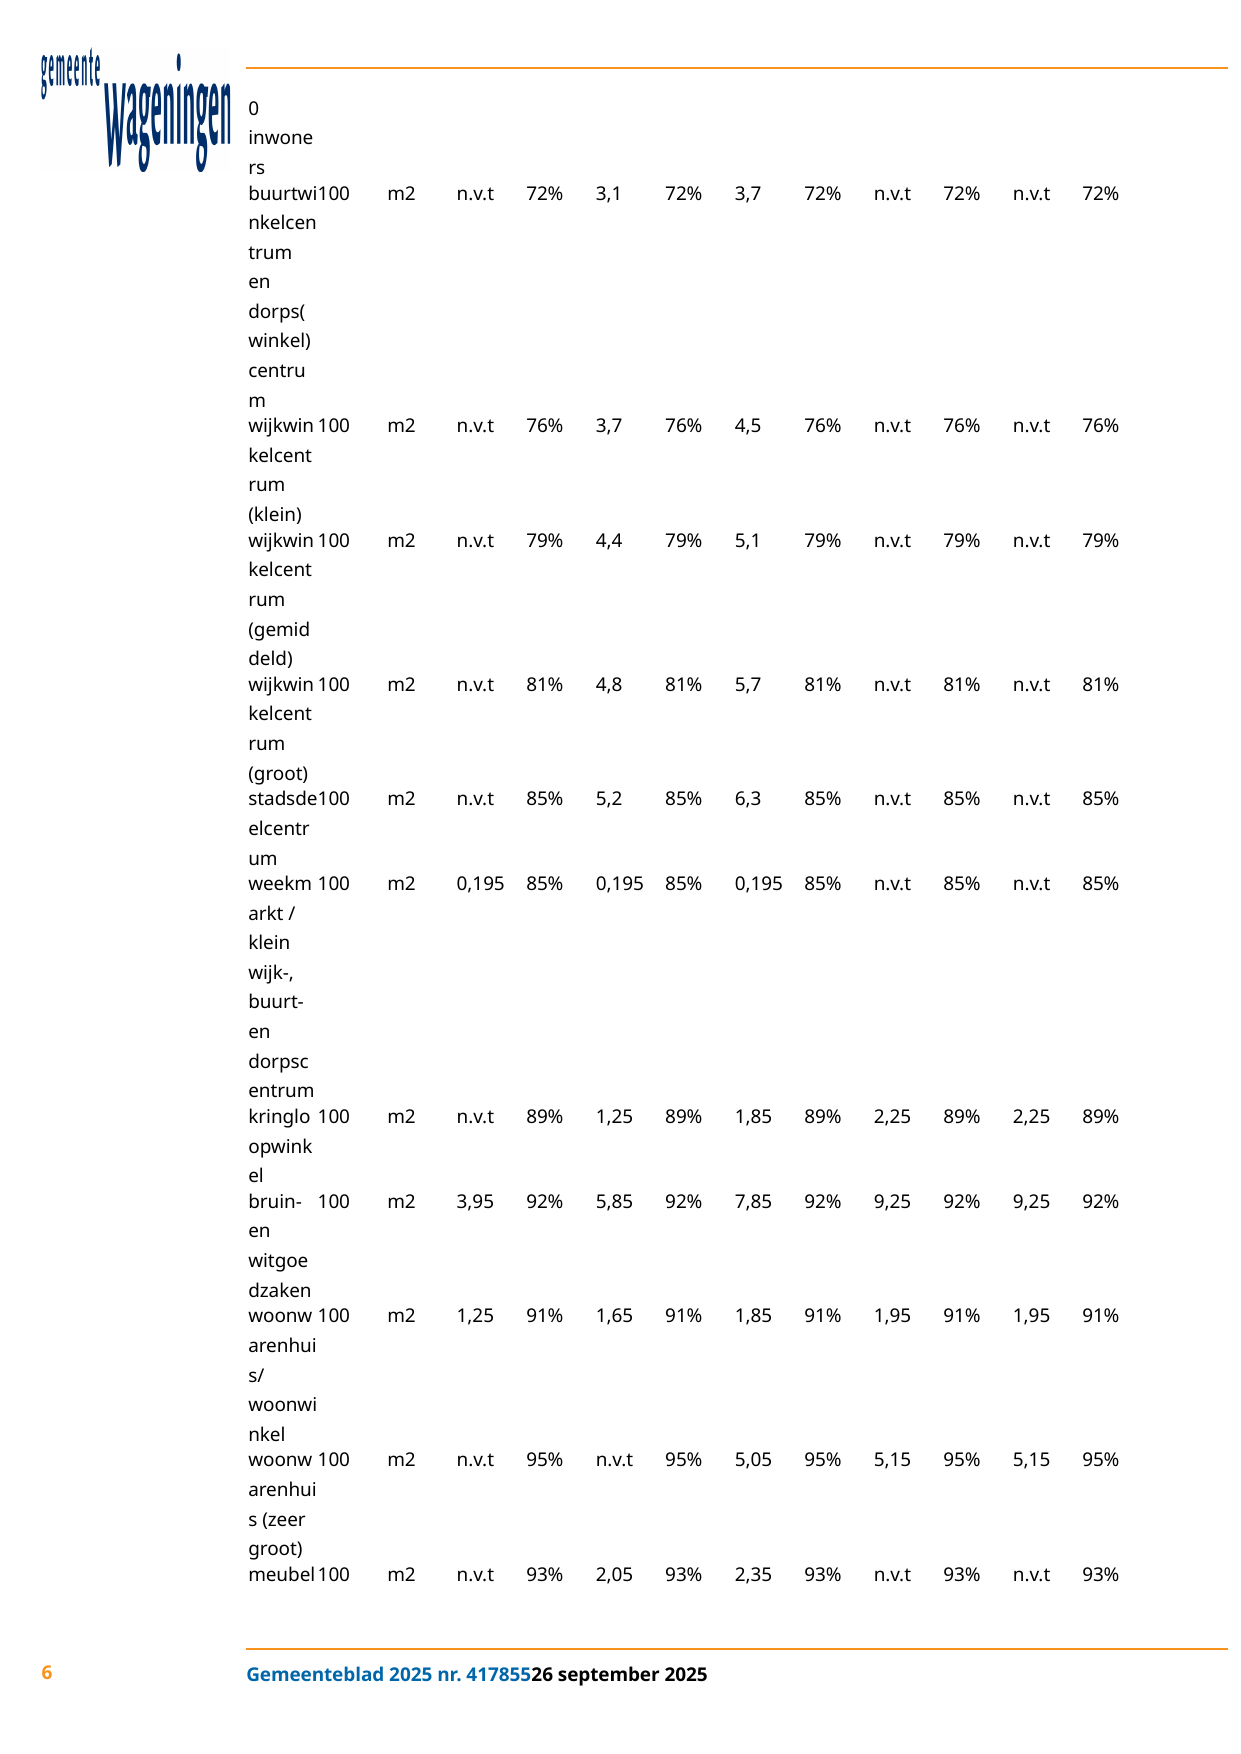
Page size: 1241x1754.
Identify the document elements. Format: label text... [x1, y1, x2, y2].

table_cell 91% [665, 1303, 734, 1447]
table_cell 72% [804, 180, 873, 412]
table_cell 81% [943, 671, 1013, 786]
table_cell bruin- en witgoedzaken [248, 1188, 317, 1303]
table_cell [874, 95, 943, 180]
table_cell [318, 95, 387, 180]
table_cell n.v.t [1013, 527, 1082, 671]
table_cell 91% [1082, 1303, 1152, 1447]
table_cell m2 [387, 180, 456, 412]
table_cell 1,25 [456, 1303, 526, 1447]
table_cell 93% [1082, 1561, 1152, 1587]
table_cell 100 [318, 180, 387, 412]
table_cell n.v.t [1013, 1561, 1082, 1587]
table_cell 5,85 [596, 1188, 665, 1303]
table_cell 9,25 [874, 1188, 943, 1303]
table_cell 76% [1082, 413, 1152, 527]
table_cell 89% [665, 1103, 734, 1188]
table_cell 72% [526, 180, 596, 412]
table_cell 89% [804, 1103, 873, 1188]
table_cell 0,195 [596, 870, 665, 1103]
table_cell 100 [318, 671, 387, 786]
table_cell 92% [804, 1188, 873, 1303]
table_cell n.v.t [874, 870, 943, 1103]
table_cell n.v.t [874, 413, 943, 527]
table_cell 7,85 [735, 1188, 804, 1303]
table_cell n.v.t [1013, 180, 1082, 412]
table_cell 85% [943, 786, 1013, 870]
table_cell n.v.t [1013, 413, 1082, 527]
table_cell m2 [387, 870, 456, 1103]
table_cell [456, 95, 526, 180]
table_cell wijkwinkelcentrum (gemiddeld) [248, 527, 317, 671]
table_cell 100 [318, 1188, 387, 1303]
table_cell 85% [526, 786, 596, 870]
table_cell m2 [387, 671, 456, 786]
table_cell 1,65 [596, 1303, 665, 1447]
table_cell m2 [387, 1188, 456, 1303]
table_cell 85% [526, 870, 596, 1103]
table_cell 79% [943, 527, 1013, 671]
table_cell m2 [387, 1561, 456, 1587]
table_cell 95% [526, 1447, 596, 1561]
table_cell 2,05 [596, 1561, 665, 1587]
table_cell 6,3 [735, 786, 804, 870]
table_cell 72% [665, 180, 734, 412]
table_cell 2,25 [1013, 1103, 1082, 1188]
table_cell 100 [318, 527, 387, 671]
table_cell 3,7 [735, 180, 804, 412]
picture [41, 47, 231, 172]
table_cell 79% [665, 527, 734, 671]
table_cell 85% [665, 786, 734, 870]
table_cell 3,95 [456, 1188, 526, 1303]
table_cell 2,25 [874, 1103, 943, 1188]
table_cell 1,25 [596, 1103, 665, 1188]
table_cell 2,35 [735, 1561, 804, 1587]
table_cell 95% [943, 1447, 1013, 1561]
table_cell wijkwinkelcentrum (groot) [248, 671, 317, 786]
table_cell 72% [943, 180, 1013, 412]
table_cell m2 [387, 1103, 456, 1188]
table_cell [804, 95, 873, 180]
table_cell 1,95 [1013, 1303, 1082, 1447]
table_cell 91% [943, 1303, 1013, 1447]
table_cell 89% [943, 1103, 1013, 1188]
table_cell 85% [804, 786, 873, 870]
table_cell 89% [1082, 1103, 1152, 1188]
table_cell n.v.t [456, 671, 526, 786]
table_cell n.v.t [1013, 786, 1082, 870]
table_cell 100 [318, 1561, 387, 1587]
table_cell 95% [665, 1447, 734, 1561]
table_cell 92% [526, 1188, 596, 1303]
table_cell stadsdeelcentrum [248, 786, 317, 870]
table_cell [596, 95, 665, 180]
table_cell 93% [665, 1561, 734, 1587]
table_cell 93% [804, 1561, 873, 1587]
table_cell m2 [387, 1303, 456, 1447]
table_cell 9,25 [1013, 1188, 1082, 1303]
table_cell 92% [665, 1188, 734, 1303]
table_cell 85% [665, 870, 734, 1103]
table_cell 85% [804, 870, 873, 1103]
table_cell n.v.t [456, 180, 526, 412]
table_cell 91% [804, 1303, 873, 1447]
table_cell 4,4 [596, 527, 665, 671]
table_cell n.v.t [456, 527, 526, 671]
table_cell 81% [526, 671, 596, 786]
table_cell 3,7 [596, 413, 665, 527]
table_cell n.v.t [874, 527, 943, 671]
table_cell meubel [248, 1561, 317, 1587]
table_cell 79% [804, 527, 873, 671]
table_cell 85% [1082, 786, 1152, 870]
table_cell 93% [526, 1561, 596, 1587]
table_cell [1013, 95, 1082, 180]
table_cell woonwarenhuis/woonwinkel [248, 1303, 317, 1447]
table_cell 81% [804, 671, 873, 786]
table_cell [526, 95, 596, 180]
table_cell 72% [1082, 180, 1152, 412]
table_cell n.v.t [1013, 671, 1082, 786]
table_cell n.v.t [456, 1447, 526, 1561]
table_cell kringloopwinkel [248, 1103, 317, 1188]
table_cell 92% [943, 1188, 1013, 1303]
table_cell 92% [1082, 1188, 1152, 1303]
table_cell m2 [387, 413, 456, 527]
table_cell 85% [1082, 870, 1152, 1103]
table_cell wijkwinkelcentrum (klein) [248, 413, 317, 527]
table_cell [387, 95, 456, 180]
table_cell 0 inwoners [248, 95, 317, 180]
table_cell 0,195 [735, 870, 804, 1103]
table_cell [665, 95, 734, 180]
table_cell 95% [1082, 1447, 1152, 1561]
table_cell 93% [943, 1561, 1013, 1587]
table_cell 95% [804, 1447, 873, 1561]
table_cell n.v.t [874, 786, 943, 870]
table_cell 76% [526, 413, 596, 527]
table_cell m2 [387, 527, 456, 671]
table_cell 1,85 [735, 1103, 804, 1188]
table_cell n.v.t [874, 180, 943, 412]
table_cell 5,7 [735, 671, 804, 786]
table_cell 1,95 [874, 1303, 943, 1447]
table_cell [1082, 95, 1152, 180]
table_cell 100 [318, 1447, 387, 1561]
table_cell 89% [526, 1103, 596, 1188]
table_cell n.v.t [456, 1561, 526, 1587]
table_cell 76% [943, 413, 1013, 527]
table_cell [943, 95, 1013, 180]
table_cell 3,1 [596, 180, 665, 412]
table_cell 100 [318, 1303, 387, 1447]
table_cell 85% [943, 870, 1013, 1103]
table_cell n.v.t [456, 1103, 526, 1188]
table_cell buurtwinkelcentrum en dorps(winkel)centrum [248, 180, 317, 412]
table_cell 81% [1082, 671, 1152, 786]
table_cell 79% [526, 527, 596, 671]
table_cell 5,15 [1013, 1447, 1082, 1561]
table_cell weekmarkt / klein wijk-, buurt- en dorpscentrum [248, 870, 317, 1103]
table_cell 91% [526, 1303, 596, 1447]
table_cell m2 [387, 1447, 456, 1561]
table_cell m2 [387, 786, 456, 870]
table_cell 5,1 [735, 527, 804, 671]
table_cell woonwarenhuis (zeer groot) [248, 1447, 317, 1561]
table_cell n.v.t [456, 413, 526, 527]
table_cell 4,5 [735, 413, 804, 527]
table_cell 100 [318, 870, 387, 1103]
table_cell n.v.t [456, 786, 526, 870]
table_cell 5,15 [874, 1447, 943, 1561]
table_cell 0,195 [456, 870, 526, 1103]
table_cell 81% [665, 671, 734, 786]
table_cell 100 [318, 1103, 387, 1188]
table_cell 1,85 [735, 1303, 804, 1447]
table_cell n.v.t [596, 1447, 665, 1561]
table_cell [735, 95, 804, 180]
table_cell 5,2 [596, 786, 665, 870]
table_cell 4,8 [596, 671, 665, 786]
table_cell 100 [318, 786, 387, 870]
table_cell 79% [1082, 527, 1152, 671]
table_cell n.v.t [874, 1561, 943, 1587]
table_cell n.v.t [1013, 870, 1082, 1103]
table_cell n.v.t [874, 671, 943, 786]
table_cell 76% [804, 413, 873, 527]
table_cell 100 [318, 413, 387, 527]
table_cell 76% [665, 413, 734, 527]
table_cell 5,05 [735, 1447, 804, 1561]
